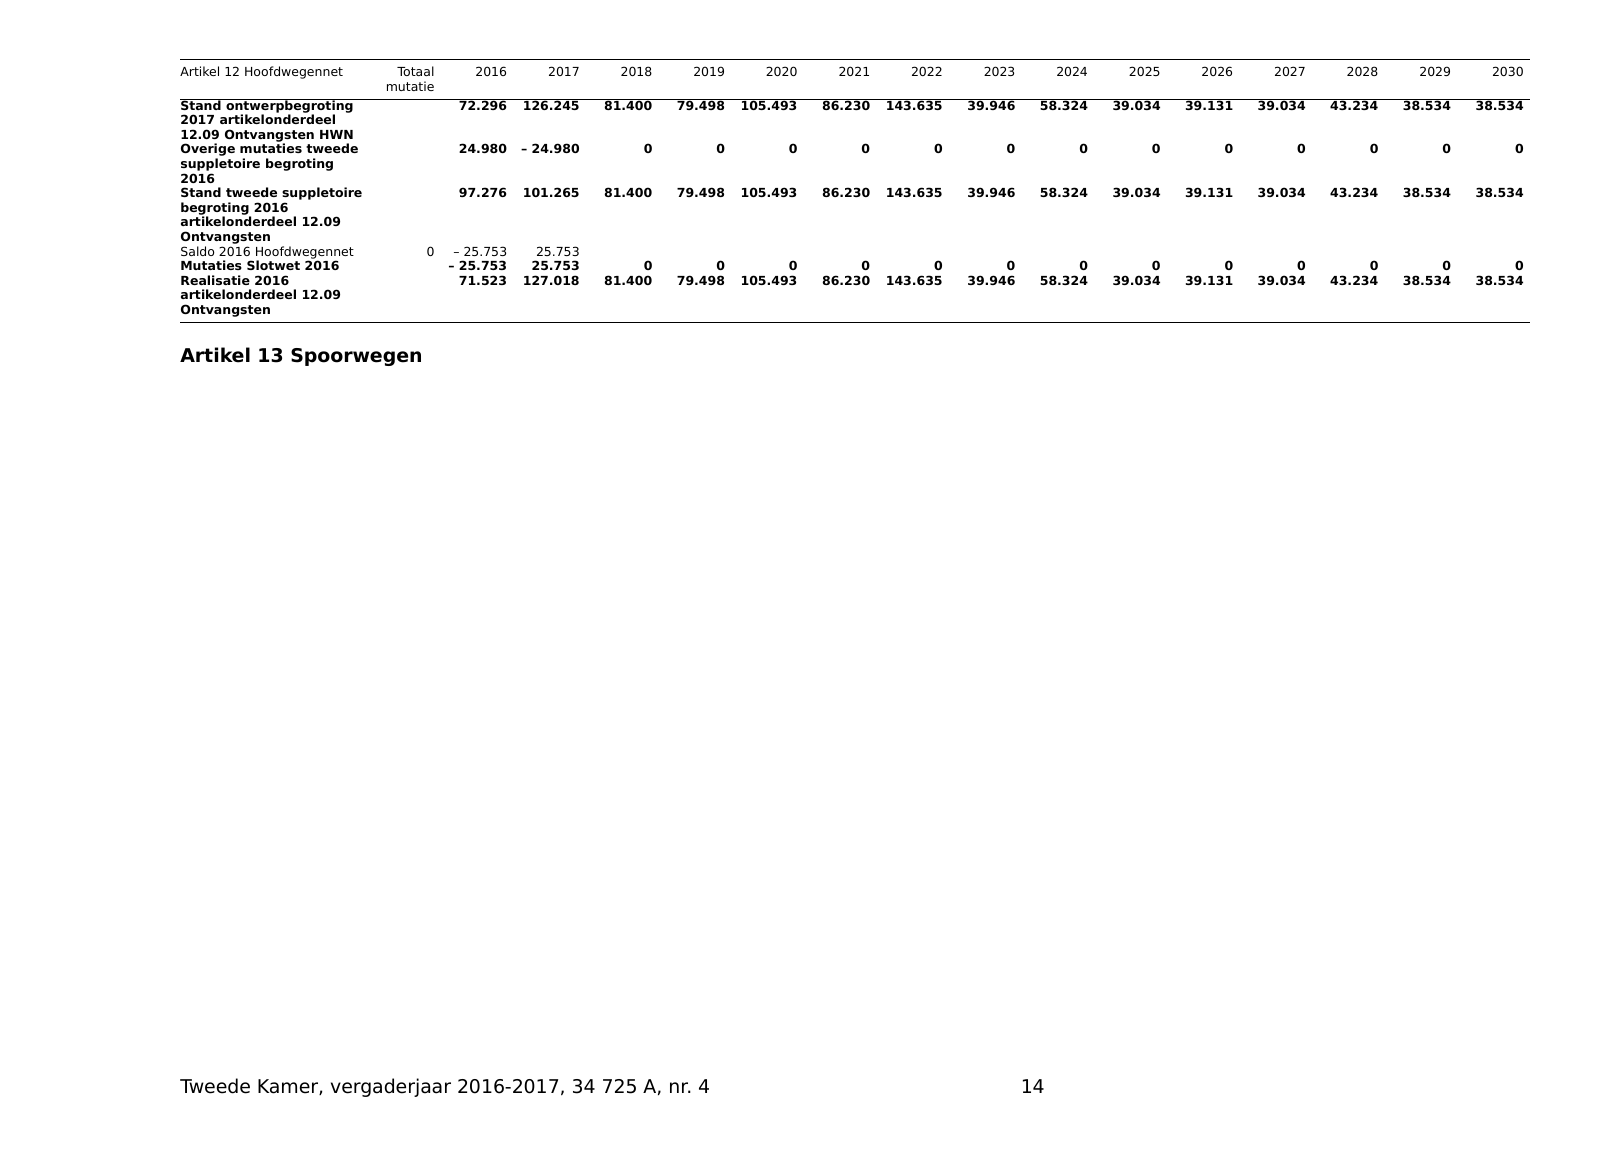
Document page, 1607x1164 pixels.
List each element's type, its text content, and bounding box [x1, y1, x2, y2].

table_cell [1239, 245, 1311, 259]
table_cell 105.493 [731, 100, 803, 142]
table_header 2016 [440, 60, 513, 99]
table_cell 39.946 [949, 274, 1021, 322]
table_cell 71.523 [440, 274, 513, 322]
table_cell 0 [585, 259, 658, 274]
table_cell 39.034 [1239, 100, 1311, 142]
table_cell 0 [1239, 259, 1311, 274]
table_cell 39.946 [949, 100, 1021, 142]
table_cell 0 [876, 259, 948, 274]
table_cell 39.946 [949, 186, 1021, 244]
table_cell 39.034 [1094, 274, 1166, 322]
table_cell 39.131 [1166, 274, 1239, 322]
table_cell 0 [949, 259, 1021, 274]
table_cell – 25.753 [440, 245, 513, 259]
table_cell – 25.753 [440, 259, 513, 274]
table_header 2026 [1166, 60, 1239, 99]
table_cell [1311, 245, 1384, 259]
table_cell 43.234 [1311, 100, 1384, 142]
table_cell 43.234 [1311, 274, 1384, 322]
table_cell – 24.980 [513, 143, 585, 186]
table_cell 79.498 [658, 274, 731, 322]
table_header 2023 [949, 60, 1021, 99]
table_cell 81.400 [585, 100, 658, 142]
table_cell [949, 245, 1021, 259]
table_header 2024 [1021, 60, 1094, 99]
table_header 2029 [1384, 60, 1457, 99]
table_cell 143.635 [876, 186, 948, 244]
table_cell 39.034 [1094, 186, 1166, 244]
table_cell 38.534 [1457, 186, 1529, 244]
table_cell [368, 186, 440, 244]
table_cell 0 [1311, 259, 1384, 274]
table_header 2018 [585, 60, 658, 99]
table_cell 39.131 [1166, 186, 1239, 244]
table_cell 105.493 [731, 274, 803, 322]
table_cell 81.400 [585, 274, 658, 322]
table_cell Stand tweede suppletoire begroting 2016 artikelonderdeel 12.09 Ontvangsten [180, 186, 368, 244]
table_cell 0 [803, 259, 876, 274]
table_header 2027 [1239, 60, 1311, 99]
table_cell 0 [1166, 259, 1239, 274]
table_header 2021 [803, 60, 876, 99]
table_cell 0 [658, 259, 731, 274]
table_cell 143.635 [876, 100, 948, 142]
table_cell [1021, 245, 1094, 259]
table_cell 38.534 [1384, 100, 1457, 142]
table_cell 38.534 [1457, 100, 1529, 142]
table_cell Stand ontwerpbegroting 2017 artikelonderdeel 12.09 Ontvangsten HWN [180, 100, 368, 142]
table_cell 0 [876, 143, 948, 186]
table_header 2020 [731, 60, 803, 99]
table_cell 105.493 [731, 186, 803, 244]
table_header 2028 [1311, 60, 1384, 99]
table_cell 143.635 [876, 274, 948, 322]
table_cell Saldo 2016 Hoofdwegennet [180, 245, 368, 259]
table_cell Mutaties Slotwet 2016 [180, 259, 368, 274]
table_cell 0 [731, 259, 803, 274]
table_cell [368, 143, 440, 186]
subtitle Artikel 13 Spoorwegen [180, 345, 1529, 367]
table_cell [368, 259, 440, 274]
table_cell 0 [1094, 143, 1166, 186]
table_cell [731, 245, 803, 259]
table_cell 86.230 [803, 274, 876, 322]
table_cell [658, 245, 731, 259]
table_cell 0 [368, 245, 440, 259]
table_cell [368, 100, 440, 142]
table_cell 127.018 [513, 274, 585, 322]
table_cell 0 [731, 143, 803, 186]
table_cell 97.276 [440, 186, 513, 244]
table_cell 101.265 [513, 186, 585, 244]
table_cell 79.498 [658, 100, 731, 142]
table_cell Overige mutaties tweede suppletoire begroting 2016 [180, 143, 368, 186]
table_cell 81.400 [585, 186, 658, 244]
table_cell 79.498 [658, 186, 731, 244]
table_header Artikel 12 Hoofdwegennet [180, 60, 368, 99]
table_cell 0 [1094, 259, 1166, 274]
table_header 2030 [1457, 60, 1529, 99]
table_cell 39.034 [1239, 274, 1311, 322]
table_cell [1384, 245, 1457, 259]
table_cell 38.534 [1384, 186, 1457, 244]
table_cell 58.324 [1021, 100, 1094, 142]
table_cell 39.034 [1239, 186, 1311, 244]
table_cell 126.245 [513, 100, 585, 142]
table_cell 0 [949, 143, 1021, 186]
table_cell 86.230 [803, 100, 876, 142]
table_cell 0 [1166, 143, 1239, 186]
table_cell 0 [585, 143, 658, 186]
table_cell [1166, 245, 1239, 259]
table_header 2019 [658, 60, 731, 99]
table_cell Realisatie 2016 artikelonderdeel 12.09 Ontvangsten [180, 274, 368, 322]
table_cell [803, 245, 876, 259]
table_cell 0 [1311, 143, 1384, 186]
table_cell [1457, 245, 1529, 259]
table_cell 58.324 [1021, 186, 1094, 244]
table_header Totaal mutatie [368, 60, 440, 99]
table_cell 0 [1384, 143, 1457, 186]
table_cell 0 [1384, 259, 1457, 274]
table_cell 39.034 [1094, 100, 1166, 142]
table_header 2017 [513, 60, 585, 99]
table_cell 43.234 [1311, 186, 1384, 244]
table_cell [368, 274, 440, 322]
table_cell 38.534 [1457, 274, 1529, 322]
table_cell 72.296 [440, 100, 513, 142]
table_cell 25.753 [513, 245, 585, 259]
table_cell 86.230 [803, 186, 876, 244]
table_cell 0 [1239, 143, 1311, 186]
table_cell 0 [1021, 259, 1094, 274]
table_cell 38.534 [1384, 274, 1457, 322]
table_cell [876, 245, 948, 259]
table_header 2022 [876, 60, 948, 99]
table_cell 0 [658, 143, 731, 186]
table_cell [1094, 245, 1166, 259]
table_header 2025 [1094, 60, 1166, 99]
table_cell 25.753 [513, 259, 585, 274]
table_cell 0 [1021, 143, 1094, 186]
table_cell [585, 245, 658, 259]
table_cell 58.324 [1021, 274, 1094, 322]
table_cell 0 [803, 143, 876, 186]
table_cell 39.131 [1166, 100, 1239, 142]
table_cell 24.980 [440, 143, 513, 186]
table_cell 0 [1457, 259, 1529, 274]
table_cell 0 [1457, 143, 1529, 186]
